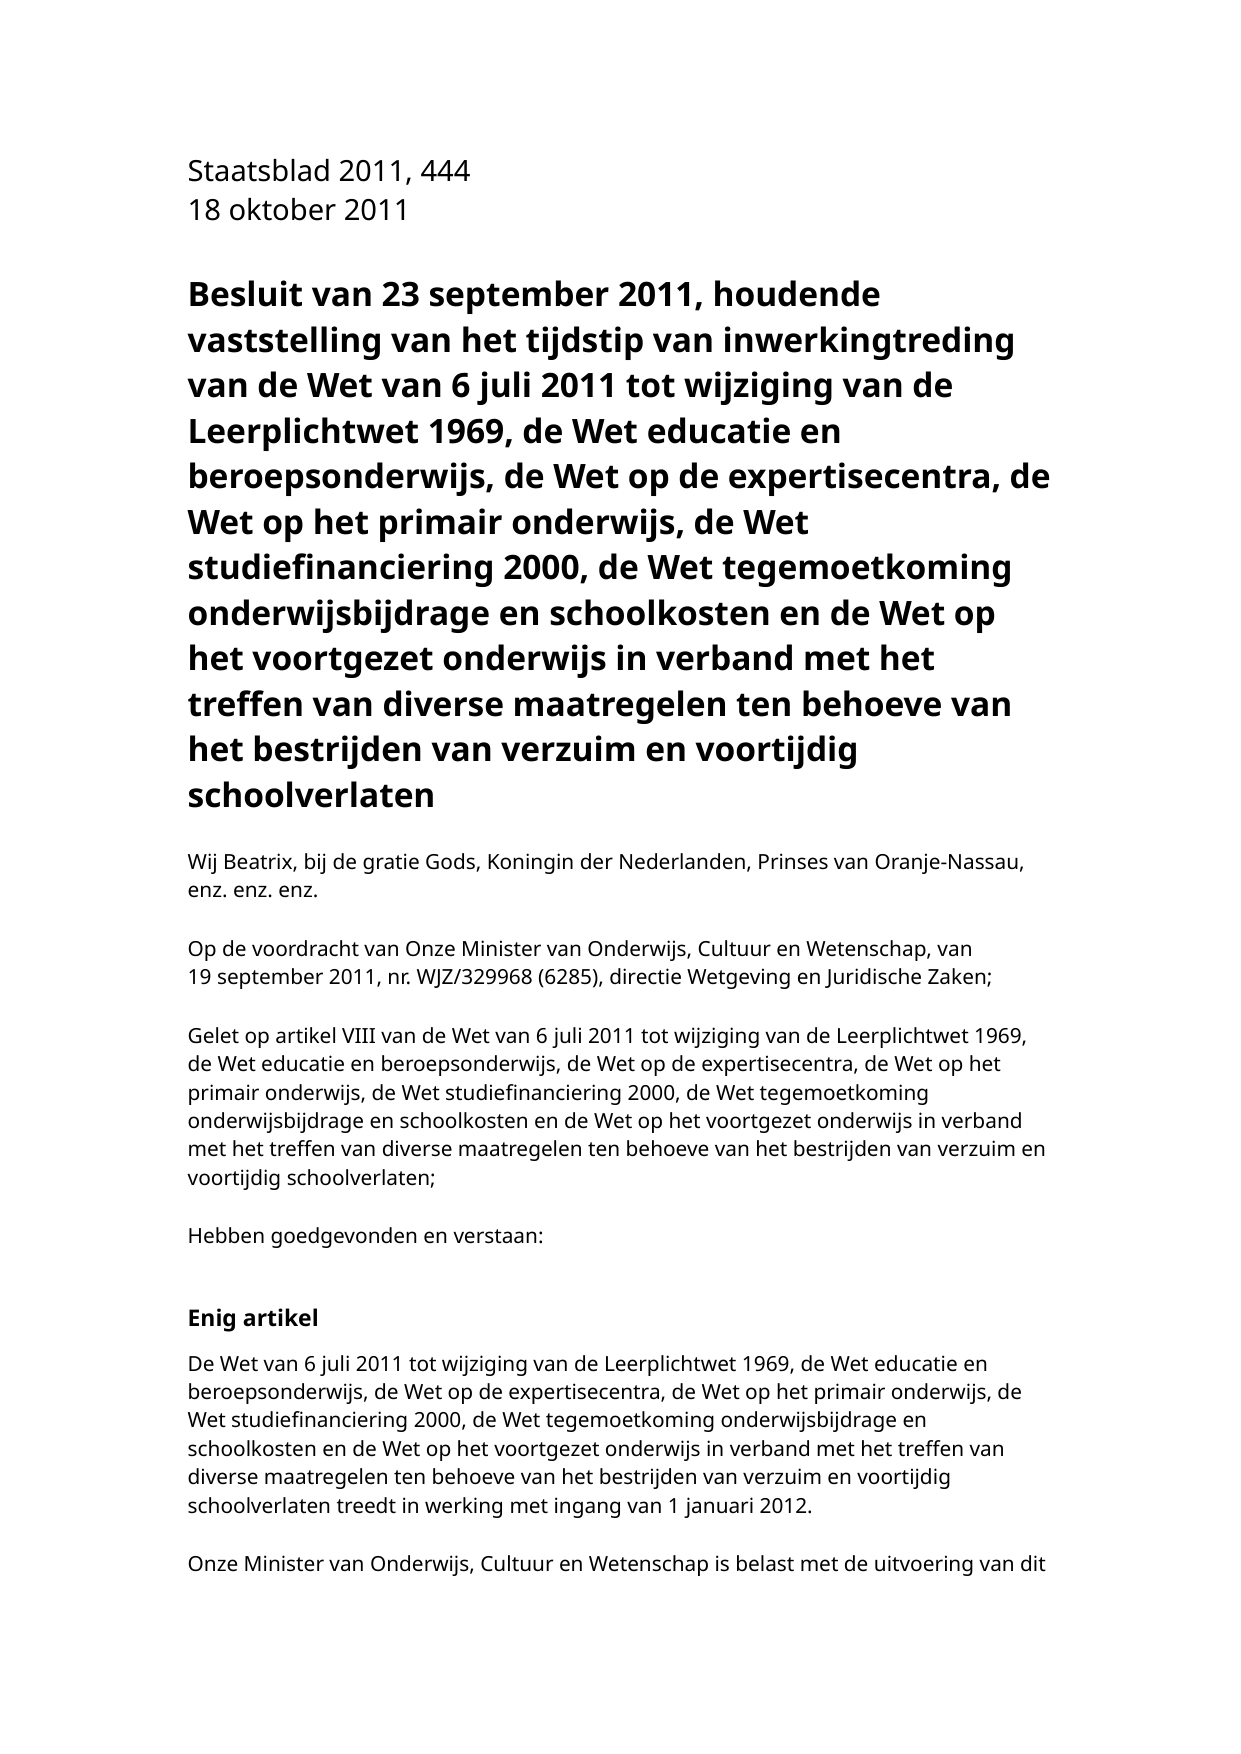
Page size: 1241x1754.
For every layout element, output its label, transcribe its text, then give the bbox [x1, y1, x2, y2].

text 18 oktober 2011 [187, 190, 1053, 229]
text De Wet van 6 juli 2011 tot wijziging van de Leerplichtwet 1969, de Wet educatie en beroepsonderwijs, de Wet op de expertisecentra, de Wet op het primair onderwijs, de Wet studiefinanciering 2000, de Wet tegemoetkoming onderwijsbijdrage en schoolkosten en de Wet op het voortgezet onderwijs in verband met het treffen van diverse maatregelen ten behoeve van het bestrijden van verzuim en voortijdig schoolverlaten treedt in werking met ingang van 1 januari 2012. [187, 1349, 1053, 1519]
text Gelet op artikel VIII van de Wet van 6 juli 2011 tot wijziging van de Leerplichtwet 1969, de Wet educatie en beroepsonderwijs, de Wet op de expertisecentra, de Wet op het primair onderwijs, de Wet studiefinanciering 2000, de Wet tegemoetkoming onderwijsbijdrage en schoolkosten en de Wet op het voortgezet onderwijs in verband met het treffen van diverse maatregelen ten behoeve van het bestrijden van verzuim en voortijdig schoolverlaten; [187, 1021, 1053, 1191]
text Onze Minister van Onderwijs, Cultuur en Wetenschap is belast met de uitvoering van dit [187, 1549, 1053, 1578]
text Op de voordracht van Onze Minister van Onderwijs, Cultuur en Wetenschap, van 19 september 2011, nr. WJZ/329968 (6285), directie Wetgeving en Juridische Zaken; [187, 934, 1053, 991]
subtitle Enig artikel [187, 1302, 1053, 1334]
subtitle Besluit van 23 september 2011, houdende vaststelling van het tijdstip van inwerkingtreding van de Wet van 6 juli 2011 tot wijziging van de Leerplichtwet 1969, de Wet educatie en beroepsonderwijs, de Wet op de expertisecentra, de Wet op het primair onderwijs, de Wet studiefinanciering 2000, de Wet tegemoetkoming onderwijsbijdrage en schoolkosten en de Wet op het voortgezet onderwijs in verband met het treffen van diverse maatregelen ten behoeve van het bestrijden van verzuim en voortijdig schoolverlaten [187, 271, 1053, 817]
text Hebben goedgevonden en verstaan: [187, 1221, 1053, 1250]
text Wij Beatrix, bij de gratie Gods, Koningin der Nederlanden, Prinses van Oranje-Nassau, enz. enz. enz. [187, 847, 1053, 904]
text Staatsblad 2011, 444 [187, 150, 1053, 190]
